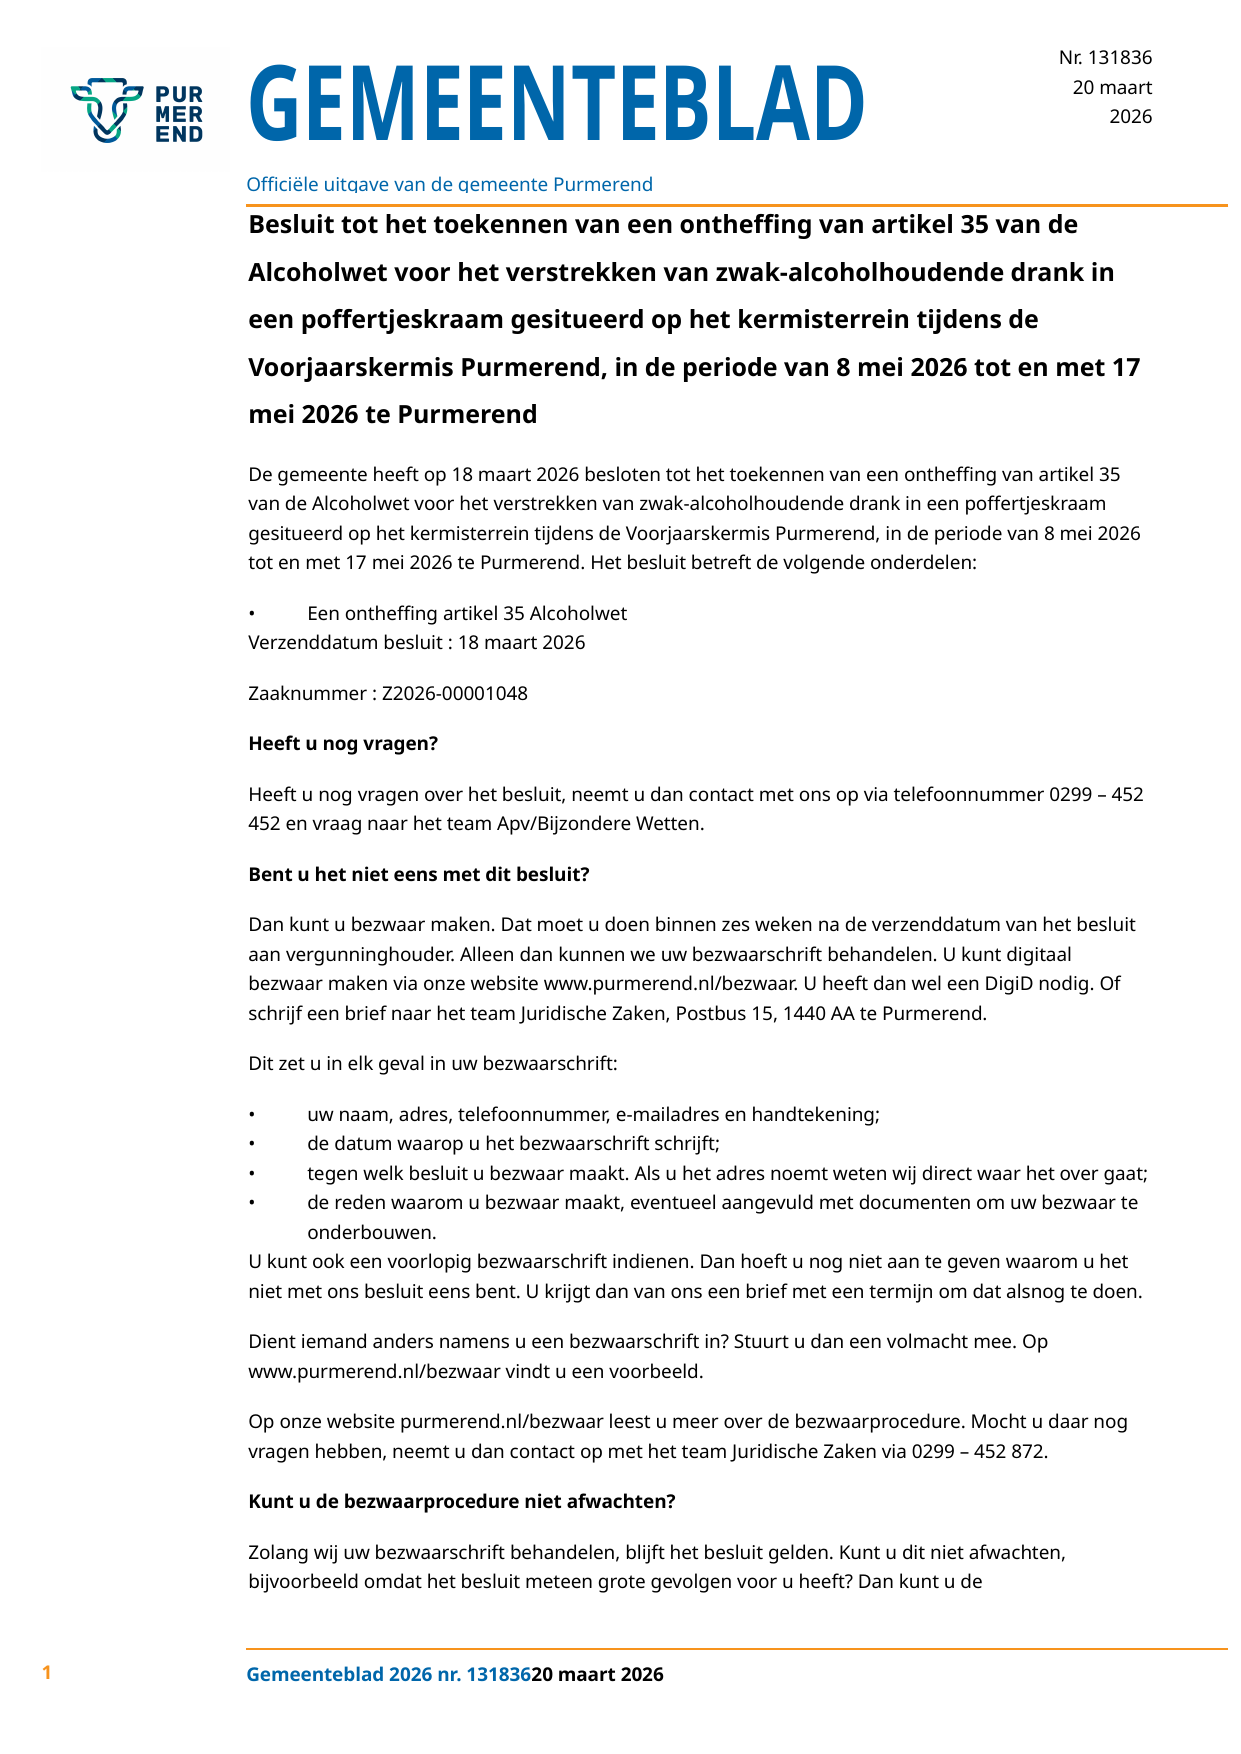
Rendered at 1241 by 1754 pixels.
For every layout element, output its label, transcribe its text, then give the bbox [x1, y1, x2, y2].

list Een ontheffing artikel 35 Alcoholwet [248, 600, 1152, 626]
text Op onze website purmerend.nl/bezwaar leest u meer over de bezwaarprocedure. Mocht u daar nog vragen hebben, neemt u dan contact op met het team Juridische Zaken via 0299 – 452 872. [248, 1409, 1152, 1464]
text Heeft u nog vragen? [248, 730, 1152, 756]
list de datum waarop u het bezwaarschrift schrijft; [248, 1130, 1152, 1156]
text Zaaknummer : Z2026-00001048 [248, 680, 1152, 706]
text Besluit tot het toekennen van een ontheffing van artikel 35 van de Alcoholwet voor het verstrekken van zwak-alcoholhoudende drank in een poffertjeskraam gesitueerd op het kermisterrein tijdens de Voorjaarskermis Purmerend, in de periode van 8 mei 2026 tot en met 17 mei 2026 te Purmerend [248, 207, 1152, 431]
list uw naam, adres, telefoonnummer, e-mailadres en handtekening; [248, 1101, 1152, 1126]
text Bent u het niet eens met dit besluit? [248, 861, 1152, 886]
text Zolang wij uw bezwaarschrift behandelen, blijft het besluit gelden. Kunt u dit niet afwachten, bijvoorbeeld omdat het besluit meteen grote gevolgen voor u heeft? Dan kunt u de [248, 1539, 1152, 1594]
text Dan kunt u bezwaar maken. Dat moet u doen binnen zes weken na de verzenddatum van het besluit aan vergunninghouder. Alleen dan kunnen we uw bezwaarschrift behandelen. U kunt digitaal bezwaar maken via onze website www.purmerend.nl/bezwaar. U heeft dan wel een DigiD nodig. Of schrijf een brief naar het team Juridische Zaken, Postbus 15, 1440 AA te Purmerend. [248, 911, 1152, 1026]
text U kunt ook een voorlopig bezwaarschrift indienen. Dan hoeft u nog niet aan te geven waarom u het niet met ons besluit eens bent. U krijgt dan van ons een brief met een termijn om dat alsnog te doen. [248, 1249, 1152, 1304]
picture [41, 47, 231, 172]
list de reden waarom u bezwaar maakt, eventueel aangevuld met documenten om uw bezwaar te onderbouwen. [248, 1189, 1152, 1245]
text Verzenddatum besluit : 18 maart 2026 [248, 629, 1152, 655]
text Heeft u nog vragen over het besluit, neemt u dan contact met ons op via telefoonnummer 0299 – 452 452 en vraag naar het team Apv/Bijzondere Wetten. [248, 781, 1152, 836]
list tegen welk besluit u bezwaar maakt. Als u het adres noemt weten wij direct waar het over gaat; [248, 1160, 1152, 1186]
text Dient iemand anders namens u een bezwaarschrift in? Stuurt u dan een volmacht mee. Op www.purmerend.nl/bezwaar vindt u een voorbeeld. [248, 1329, 1152, 1384]
text Kunt u de bezwaarprocedure niet afwachten? [248, 1489, 1152, 1514]
text De gemeente heeft op 18 maart 2026 besloten tot het toekennen van een ontheffing van artikel 35 van de Alcoholwet voor het verstrekken van zwak-alcoholhoudende drank in een poffertjeskraam gesitueerd op het kermisterrein tijdens de Voorjaarskermis Purmerend, in de periode van 8 mei 2026 tot en met 17 mei 2026 te Purmerend. Het besluit betreft de volgende onderdelen: [248, 461, 1152, 575]
text Dit zet u in elk geval in uw bezwaarschrift: [248, 1050, 1152, 1076]
